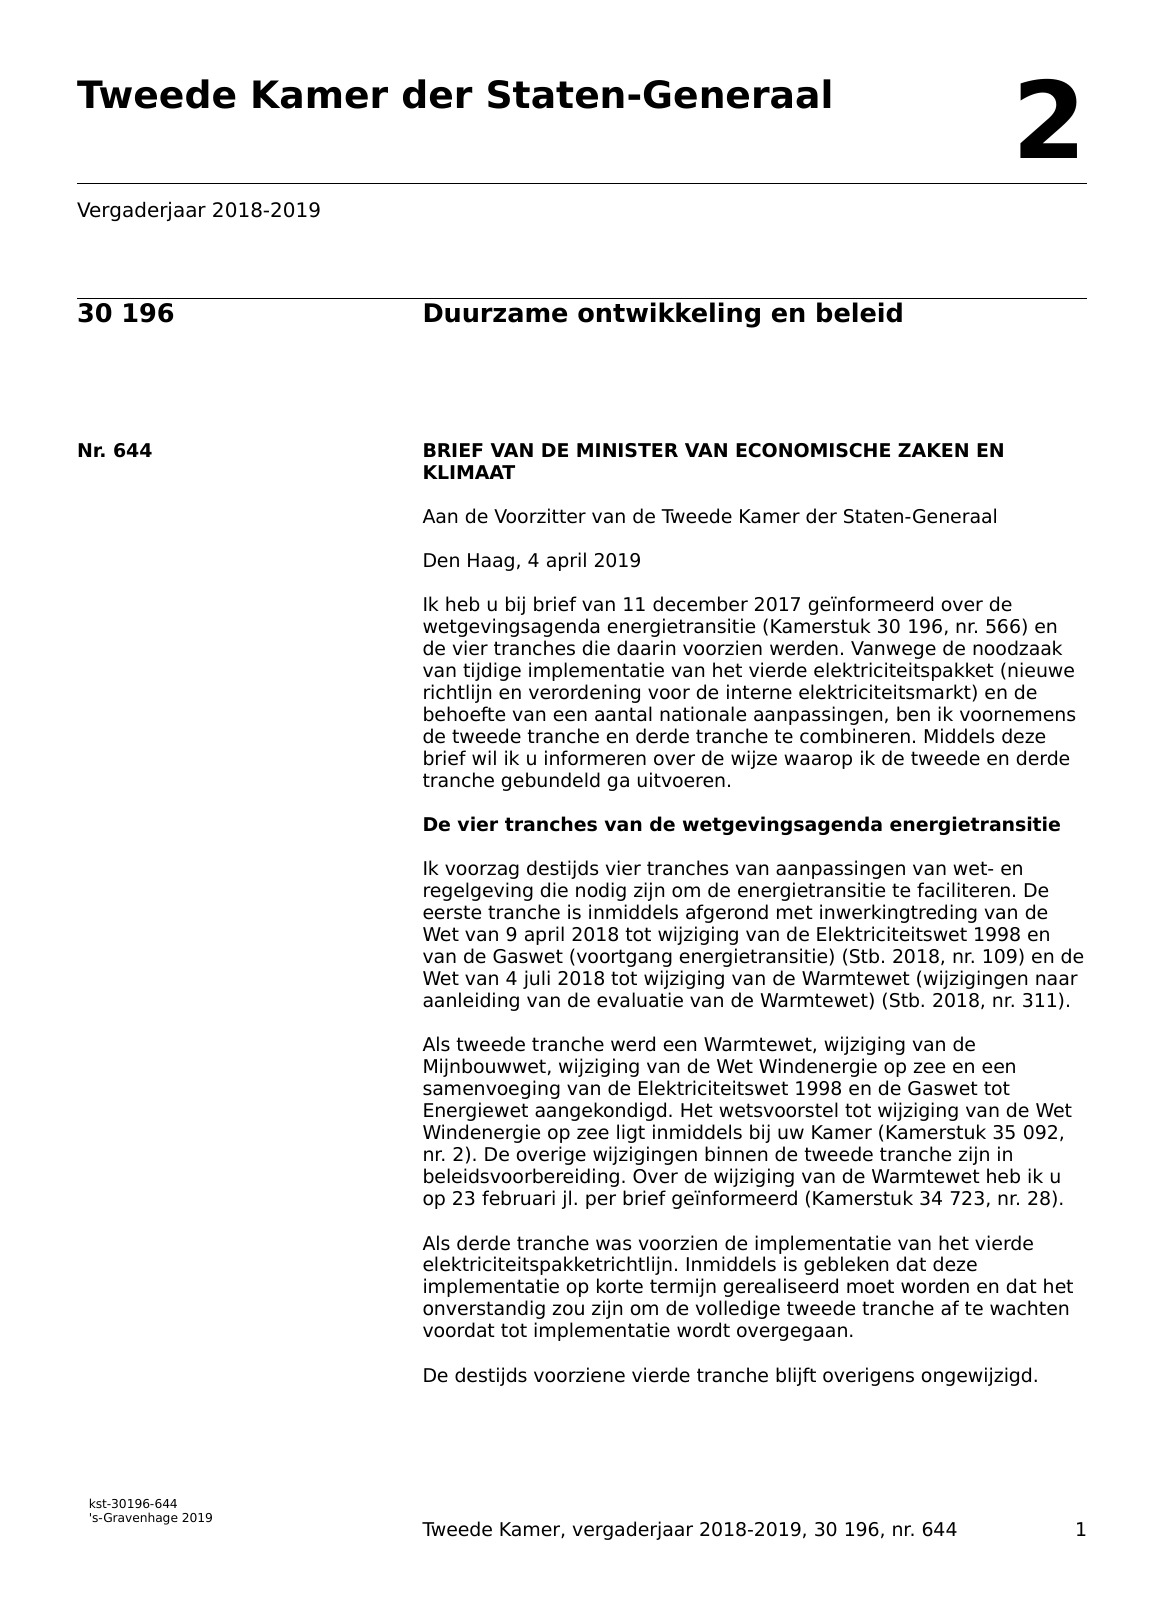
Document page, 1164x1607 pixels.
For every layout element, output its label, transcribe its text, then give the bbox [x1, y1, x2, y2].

text kst-30196-644 [88, 1497, 323, 1511]
table_cell Vergaderjaar 2018-2019 [77, 184, 1087, 298]
table_header Tweede Kamer der Staten-Generaal [77, 59, 886, 183]
text Als tweede tranche werd een Warmtewet, wijziging van de Mijnbouwwet, wijziging van de Wet Windenergie op zee en een samenvoeging van de Elektriciteitswet 1998 en de Gaswet tot Energiewet aangekondigd. Het wetsvoorstel tot wijziging van de Wet Windenergie op zee ligt inmiddels bij uw Kamer (Kamerstuk 35 092, nr. 2). De overige wijzigingen binnen de tweede tranche zijn in beleidsvoorbereiding. Over de wijziging van de Warmtewet heb ik u op 23 februari jl. per brief geïnformeerd (Kamerstuk 34 723, nr. 28). [422, 1034, 1087, 1210]
text Ik voorzag destijds vier tranches van aanpassingen van wet- en regelgeving die nodig zijn om de energietransitie te faciliteren. De eerste tranche is inmiddels afgerond met inwerkingtreding van de Wet van 9 april 2018 tot wijziging van de Elektriciteitswet 1998 en van de Gaswet (voortgang energietransitie) (Stb. 2018, nr. 109) en de Wet van 4 juli 2018 tot wijziging van de Warmtewet (wijzigingen naar aanleiding van de evaluatie van de Warmtewet) (Stb. 2018, nr. 311). [422, 858, 1087, 1012]
text Ik heb u bij brief van 11 december 2017 geïnformeerd over de wetgevingsagenda energietransitie (Kamerstuk 30 196, nr. 566) en de vier tranches die daarin voorzien werden. Vanwege de noodzaak van tijdige implementatie van het vierde elektriciteitspakket (nieuwe richtlijn en verordening voor de interne elektriciteitsmarkt) en de behoefte van een aantal nationale aanpassingen, ben ik voornemens de tweede tranche en derde tranche te combineren. Middels deze brief wil ik u informeren over de wijze waarop ik de tweede en derde tranche gebundeld ga uitvoeren. [422, 594, 1087, 792]
table_header 2 [886, 59, 1087, 183]
text 's-Gravenhage 2019 [88, 1511, 323, 1525]
text Den Haag, 4 april 2019 [422, 550, 1087, 572]
text Aan de Voorzitter van de Tweede Kamer der Staten-Generaal [422, 506, 1087, 528]
subtitle De vier tranches van de wetgevingsagenda energietransitie [422, 814, 1087, 836]
subtitle Nr. 644 BRIEF VAN DE MINISTER VAN ECONOMISCHE ZAKEN EN KLIMAAT [77, 440, 1087, 484]
subtitle 30 196 Duurzame ontwikkeling en beleid [77, 299, 1087, 329]
text De destijds voorziene vierde tranche blijft overigens ongewijzigd. [422, 1364, 1087, 1386]
text Als derde tranche was voorzien de implementatie van het vierde elektriciteitspakketrichtlijn. Inmiddels is gebleken dat deze implementatie op korte termijn gerealiseerd moet worden en dat het onverstandig zou zijn om de volledige tweede tranche af te wachten voordat tot implementatie wordt overgegaan. [422, 1232, 1087, 1342]
